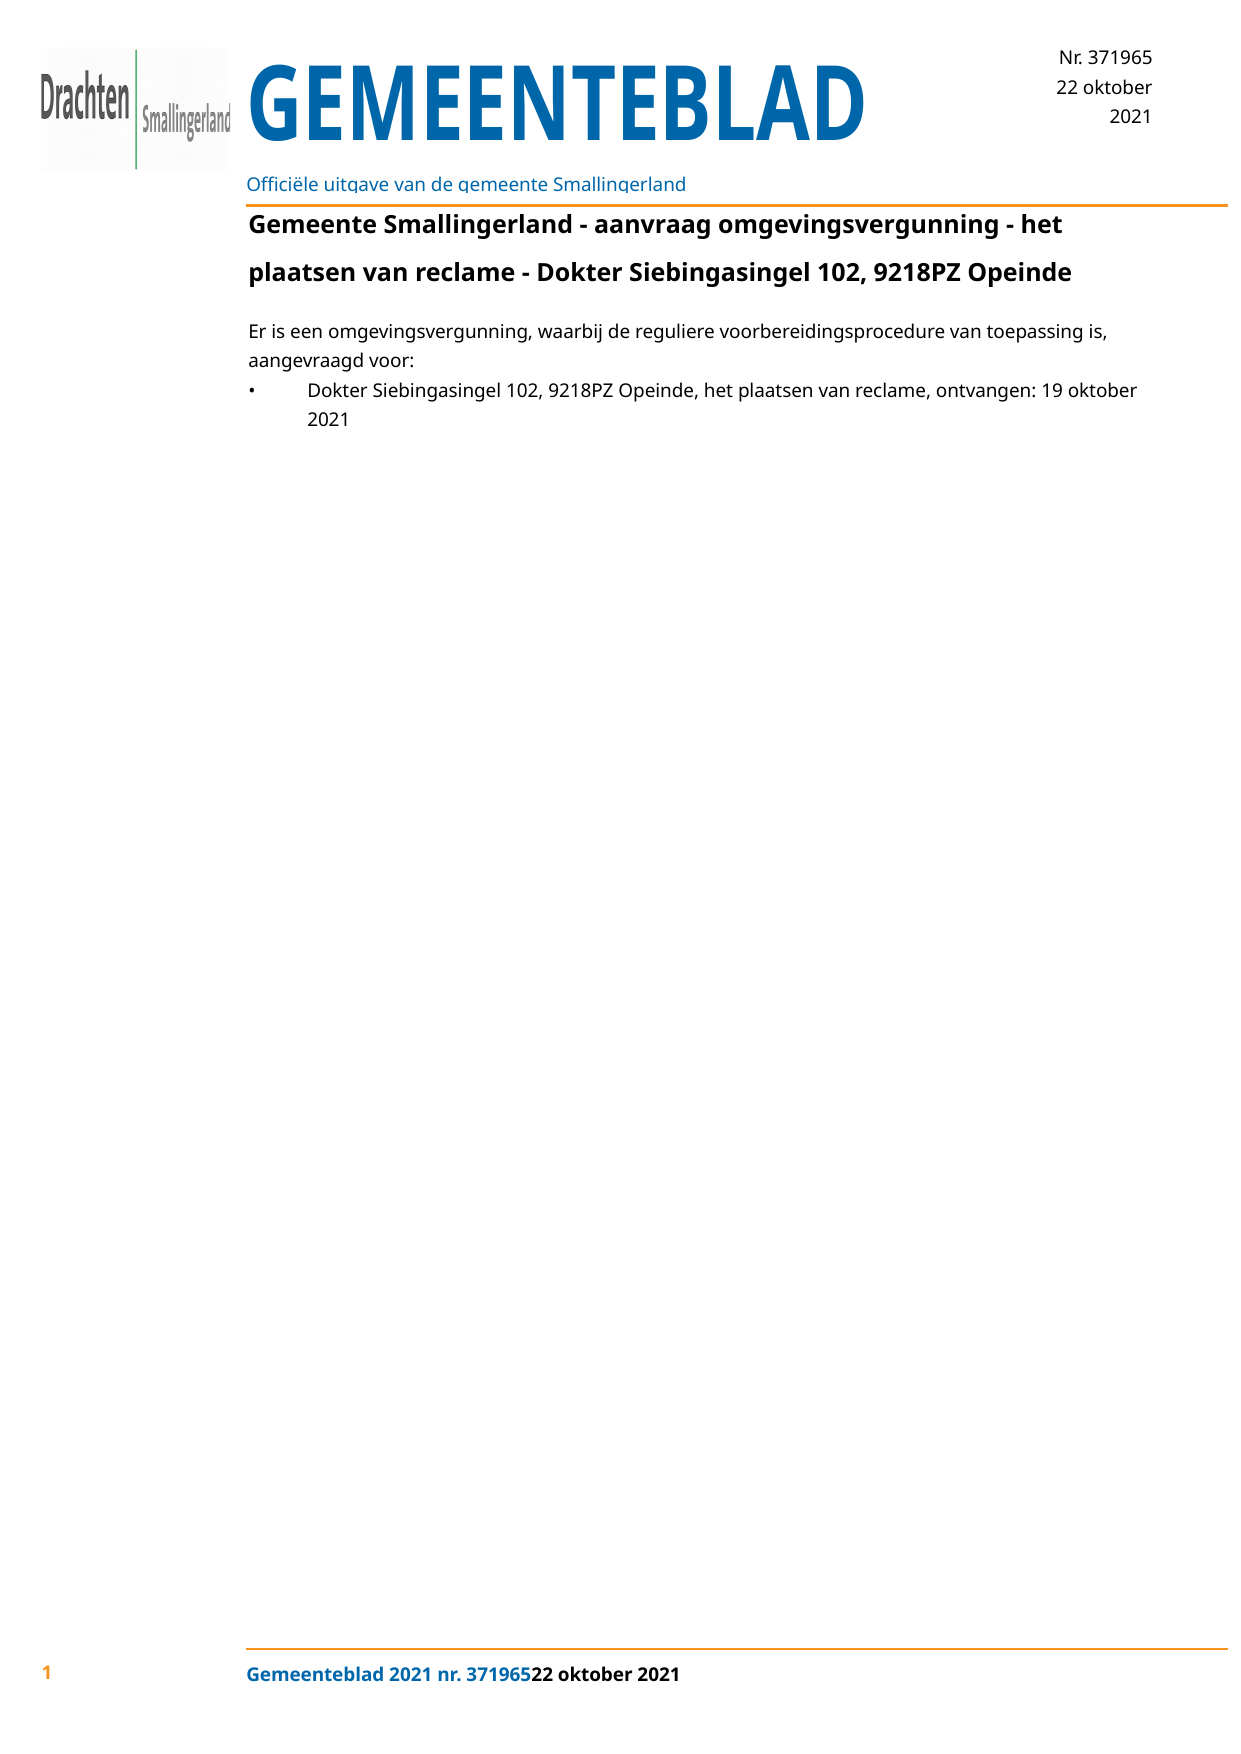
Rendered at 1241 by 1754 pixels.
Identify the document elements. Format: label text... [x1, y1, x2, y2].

text Er is een omgevingsvergunning, waarbij de reguliere voorbereidingsprocedure van toepassing is, aangevraagd voor: [248, 318, 1152, 373]
list Dokter Siebingasingel 102, 9218PZ Opeinde, het plaatsen van reclame, ontvangen: 19 oktober 2021 [248, 377, 1152, 432]
picture [41, 47, 231, 172]
text Gemeente Smallingerland - aanvraag omgevingsvergunning - het plaatsen van reclame - Dokter Siebingasingel 102, 9218PZ Opeinde [248, 207, 1152, 288]
